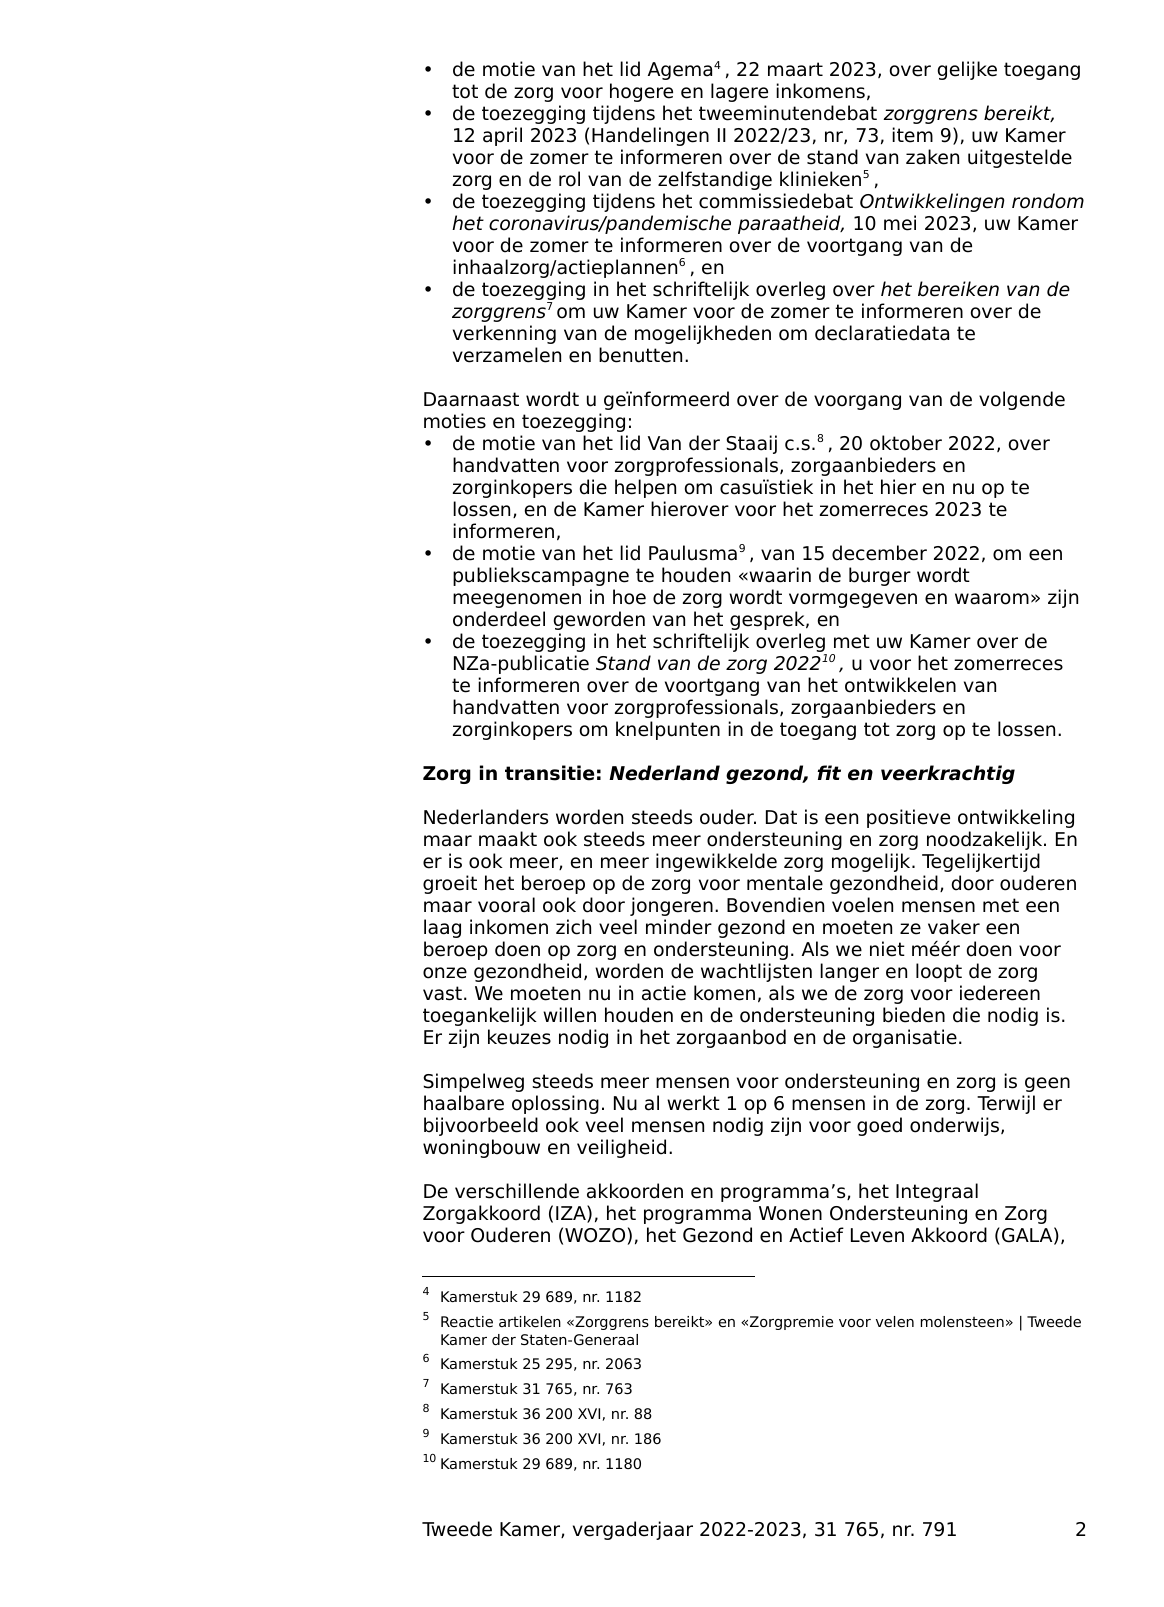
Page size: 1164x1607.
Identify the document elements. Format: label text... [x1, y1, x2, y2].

text Kamerstuk 25 295, nr. 2063 [422, 1352, 1087, 1374]
text • de motie van het lid Paulusma, van 15 december 2022, om een publiekscampagne te houden «waarin de burger wordt meegenomen in hoe de zorg wordt vormgegeven en waarom» zijn onderdeel geworden van het gesprek, en [422, 543, 1087, 631]
text Kamerstuk 36 200 XVI, nr. 186 [422, 1427, 1087, 1449]
subtitle Zorg in transitie: Nederland gezond, fit en veerkrachtig [422, 763, 1087, 785]
text De verschillende akkoorden en programma’s, het Integraal Zorgakkoord (IZA), het programma Wonen Ondersteuning en Zorg voor Ouderen (WOZO), het Gezond en Actief Leven Akkoord (GALA), [422, 1181, 1087, 1247]
text • de toezegging tijdens het tweeminutendebat zorggrens bereikt, 12 april 2023 (Handelingen II 2022/23, nr, 73, item 9), uw Kamer voor de zomer te informeren over de stand van zaken uitgestelde zorg en de rol van de zelfstandige klinieken, [422, 103, 1087, 191]
text Simpelweg steeds meer mensen voor ondersteuning en zorg is geen haalbare oplossing. Nu al werkt 1 op 6 mensen in de zorg. Terwijl er bijvoorbeeld ook veel mensen nodig zijn voor goed onderwijs, woningbouw en veiligheid. [422, 1071, 1087, 1159]
text Nederlanders worden steeds ouder. Dat is een positieve ontwikkeling maar maakt ook steeds meer ondersteuning en zorg noodzakelijk. En er is ook meer, en meer ingewikkelde zorg mogelijk. Tegelijkertijd groeit het beroep op de zorg voor mentale gezondheid, door ouderen maar vooral ook door jongeren. Bovendien voelen mensen met een laag inkomen zich veel minder gezond en moeten ze vaker een beroep doen op zorg en ondersteuning. Als we niet méér doen voor onze gezondheid, worden de wachtlijsten langer en loopt de zorg vast. We moeten nu in actie komen, als we de zorg voor iedereen toegankelijk willen houden en de ondersteuning bieden die nodig is. Er zijn keuzes nodig in het zorgaanbod en de organisatie. [422, 807, 1087, 1049]
text Kamerstuk 31 765, nr. 763 [422, 1377, 1087, 1399]
text • de motie van het lid Van der Staaij c.s., 20 oktober 2022, over handvatten voor zorgprofessionals, zorgaanbieders en zorginkopers die helpen om casuïstiek in het hier en nu op te lossen, en de Kamer hierover voor het zomerreces 2023 te informeren, [422, 433, 1087, 543]
text Kamerstuk 29 689, nr. 1182 [422, 1285, 1087, 1307]
text • de toezegging tijdens het commissiedebat Ontwikkelingen rondom het coronavirus/pandemische paraatheid, 10 mei 2023, uw Kamer voor de zomer te informeren over de voortgang van de inhaalzorg/actieplannen, en [422, 191, 1087, 279]
text Daarnaast wordt u geïnformeerd over de voorgang van de volgende moties en toezegging: [422, 389, 1087, 433]
text Reactie artikelen «Zorggrens bereikt» en «Zorgpremie voor velen molensteen» | Tweede Kamer der Staten-Generaal [422, 1310, 1087, 1349]
text • de toezegging in het schriftelijk overleg over het bereiken van de zorggrensom uw Kamer voor de zomer te informeren over de verkenning van de mogelijkheden om declaratiedata te verzamelen en benutten. [422, 279, 1087, 367]
text • de toezegging in het schriftelijk overleg met uw Kamer over de NZa-publicatie Stand van de zorg 2022, u voor het zomerreces te informeren over de voortgang van het ontwikkelen van handvatten voor zorgprofessionals, zorgaanbieders en zorginkopers om knelpunten in de toegang tot zorg op te lossen. [422, 631, 1087, 741]
text Kamerstuk 29 689, nr. 1180 [422, 1452, 1087, 1474]
text • de motie van het lid Agema, 22 maart 2023, over gelijke toegang tot de zorg voor hogere en lagere inkomens, [422, 59, 1087, 103]
text Kamerstuk 36 200 XVI, nr. 88 [422, 1402, 1087, 1424]
